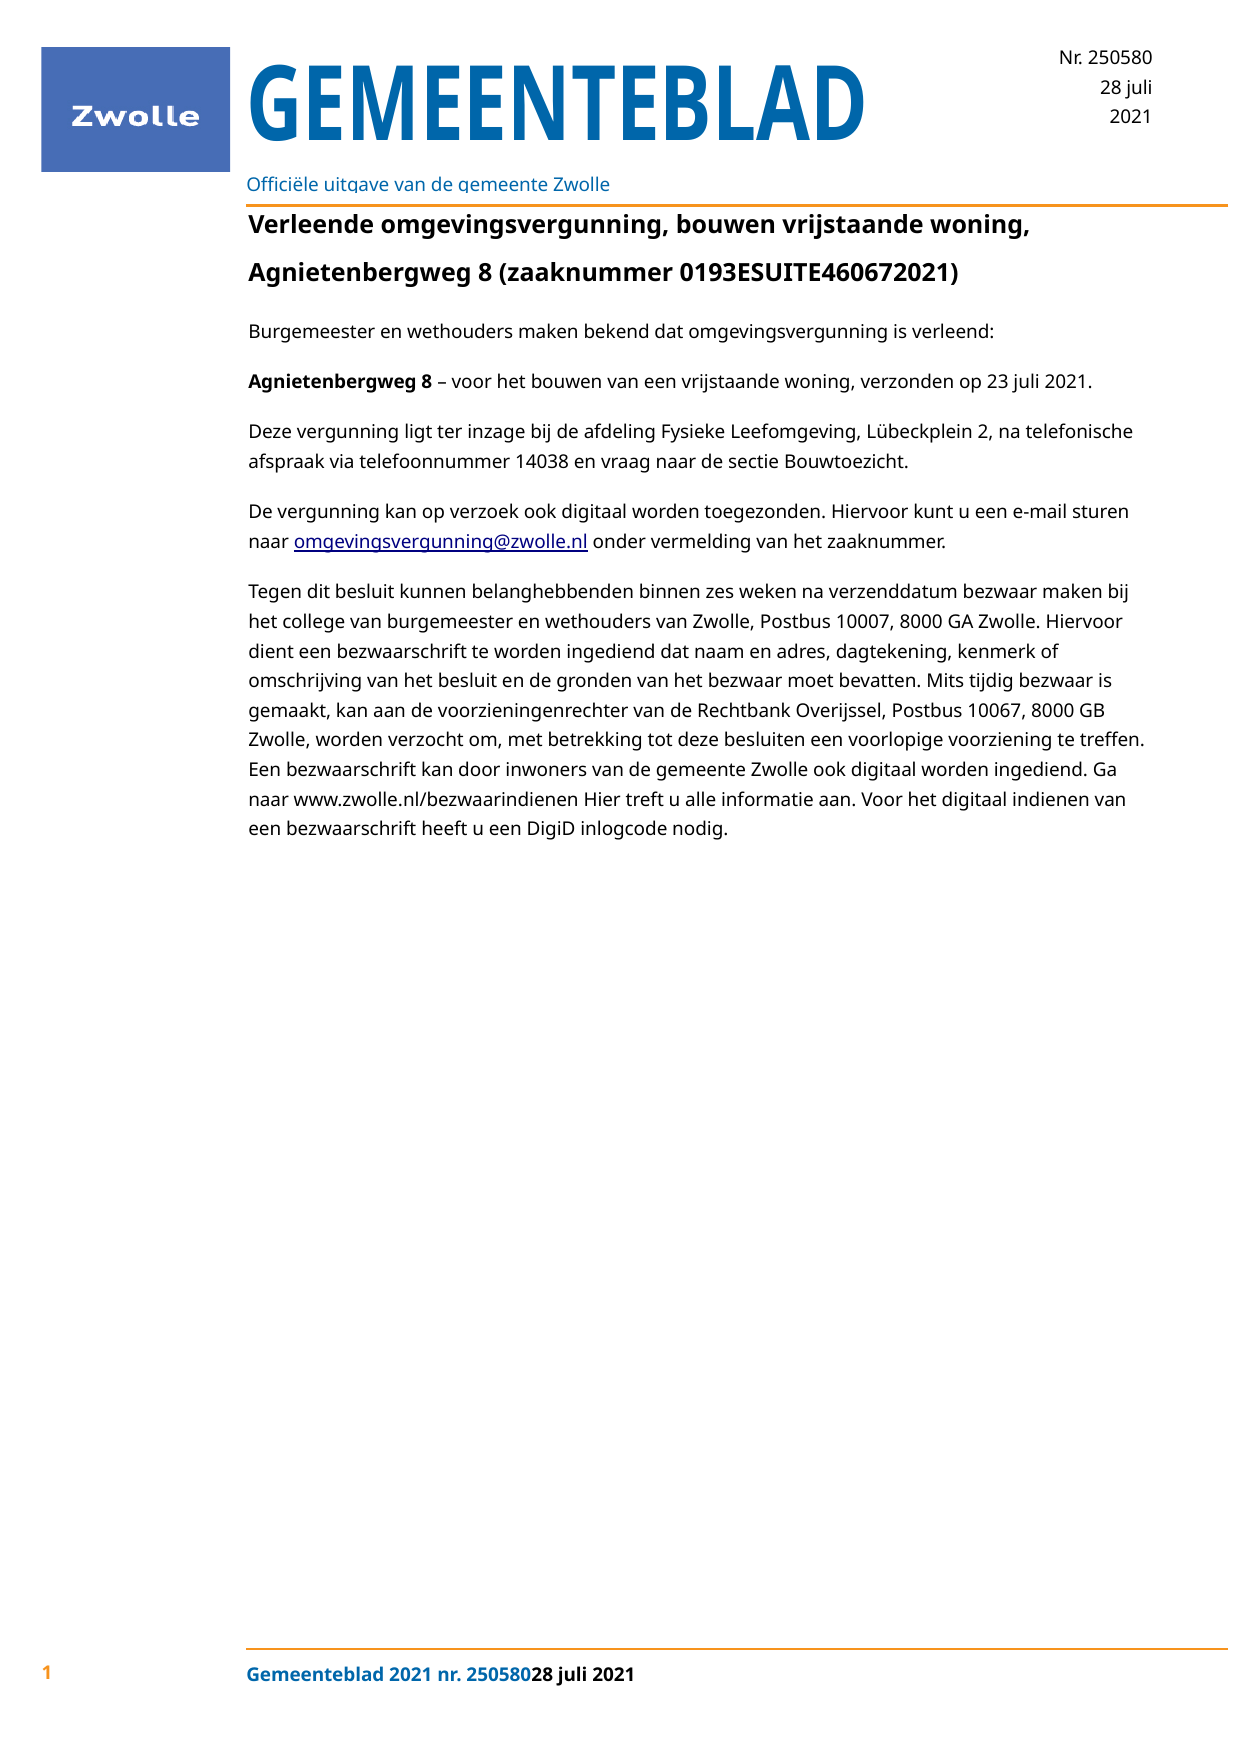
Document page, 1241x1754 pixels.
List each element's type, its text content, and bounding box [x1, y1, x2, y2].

picture [41, 47, 231, 172]
text Burgemeester en wethouders maken bekend dat omgevingsvergunning is verleend: [248, 318, 1152, 344]
text Deze vergunning ligt ter inzage bij de afdeling Fysieke Leefomgeving, Lübeckplein 2, na telefonische afspraak via telefoonnummer 14038 en vraag naar de sectie Bouwtoezicht. [248, 419, 1152, 474]
text Agnietenbergweg 8 – voor het bouwen van een vrijstaande woning, verzonden op 23 juli 2021. [248, 368, 1152, 394]
text De vergunning kan op verzoek ook digitaal worden toegezonden. Hiervoor kunt u een e-mail sturen naar omgevingsvergunning@zwolle.nl onder vermelding van het zaaknummer. [248, 499, 1152, 554]
text Verleende omgevingsvergunning, bouwen vrijstaande woning, Agnietenbergweg 8 (zaaknummer 0193ESUITE460672021) [248, 207, 1152, 288]
text Tegen dit besluit kunnen belanghebbenden binnen zes weken na verzenddatum bezwaar maken bij het college van burgemeester en wethouders van Zwolle, Postbus 10007, 8000 GA Zwolle. Hiervoor dient een bezwaarschrift te worden ingediend dat naam en adres, dagtekening, kenmerk of omschrijving van het besluit en de gronden van het bezwaar moet bevatten. Mits tijdig bezwaar is gemaakt, kan aan de voorzieningenrechter van de Rechtbank Overijssel, Postbus 10067, 8000 GB Zwolle, worden verzocht om, met betrekking tot deze besluiten een voorlopige voorziening te treffen. Een bezwaarschrift kan door inwoners van de gemeente Zwolle ook digitaal worden ingediend. Ga naar www.zwolle.nl/bezwaarindienen Hier treft u alle informatie aan. Voor het digitaal indienen van een bezwaarschrift heeft u een DigiD inlogcode nodig. [248, 579, 1152, 841]
